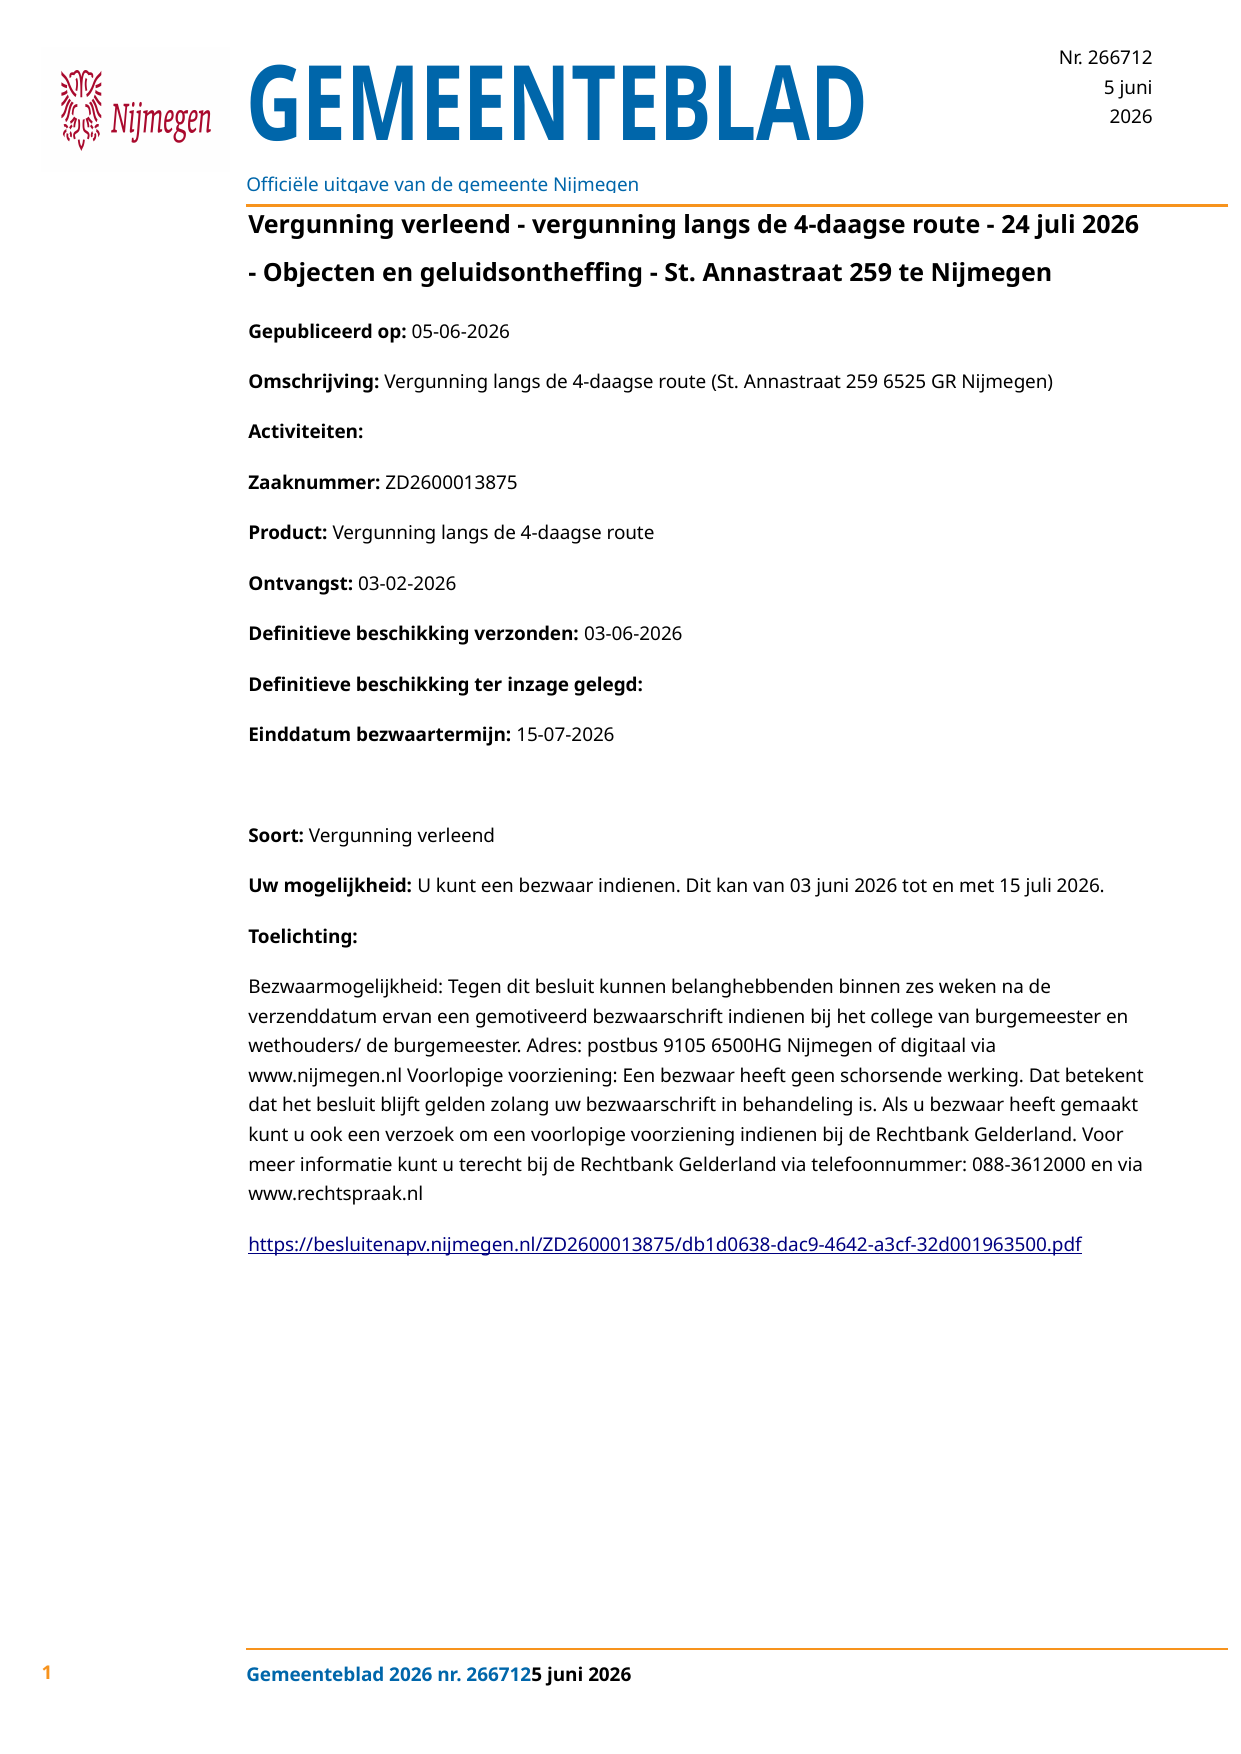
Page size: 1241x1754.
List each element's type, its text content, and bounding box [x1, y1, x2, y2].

text Omschrijving: Vergunning langs de 4-daagse route (St. Annastraat 259 6525 GR Nijmegen) [248, 368, 1152, 394]
text Bezwaarmogelijkheid: Tegen dit besluit kunnen belanghebbenden binnen zes weken na de verzenddatum ervan een gemotiveerd bezwaarschrift indienen bij het college van burgemeester en wethouders/ de burgemeester. Adres: postbus 9105 6500HG Nijmegen of digitaal via www.nijmegen.nl Voorlopige voorziening: Een bezwaar heeft geen schorsende werking. Dat betekent dat het besluit blijft gelden zolang uw bezwaarschrift in behandeling is. Als u bezwaar heeft gemaakt kunt u ook een verzoek om een voorlopige voorziening indienen bij de Rechtbank Gelderland. Voor meer informatie kunt u terecht bij de Rechtbank Gelderland via telefoonnummer: 088-3612000 en via www.rechtspraak.nl [248, 973, 1152, 1206]
text Ontvangst: 03-02-2026 [248, 570, 1152, 596]
text Gepubliceerd op: 05-06-2026 [248, 318, 1152, 344]
text Vergunning verleend - vergunning langs de 4-daagse route - 24 juli 2026 - Objecten en geluidsontheffing - St. Annastraat 259 te Nijmegen [248, 207, 1152, 288]
text Product: Vergunning langs de 4-daagse route [248, 519, 1152, 545]
text Uw mogelijkheid: U kunt een bezwaar indienen. Dit kan van 03 juni 2026 tot en met 15 juli 2026. [248, 872, 1152, 898]
text Soort: Vergunning verleend [248, 822, 1152, 848]
text Toelichting: [248, 923, 1152, 949]
text Definitieve beschikking ter inzage gelegd: [248, 671, 1152, 697]
text Einddatum bezwaartermijn: 15-07-2026 [248, 721, 1152, 747]
text Activiteiten: [248, 419, 1152, 444]
picture [41, 47, 231, 172]
text Zaaknummer: ZD2600013875 [248, 469, 1152, 495]
text https://besluitenapv.nijmegen.nl/ZD2600013875/db1d0638-dac9-4642-a3cf-32d001963500.pdf [248, 1231, 1152, 1257]
text Definitieve beschikking verzonden: 03-06-2026 [248, 620, 1152, 646]
